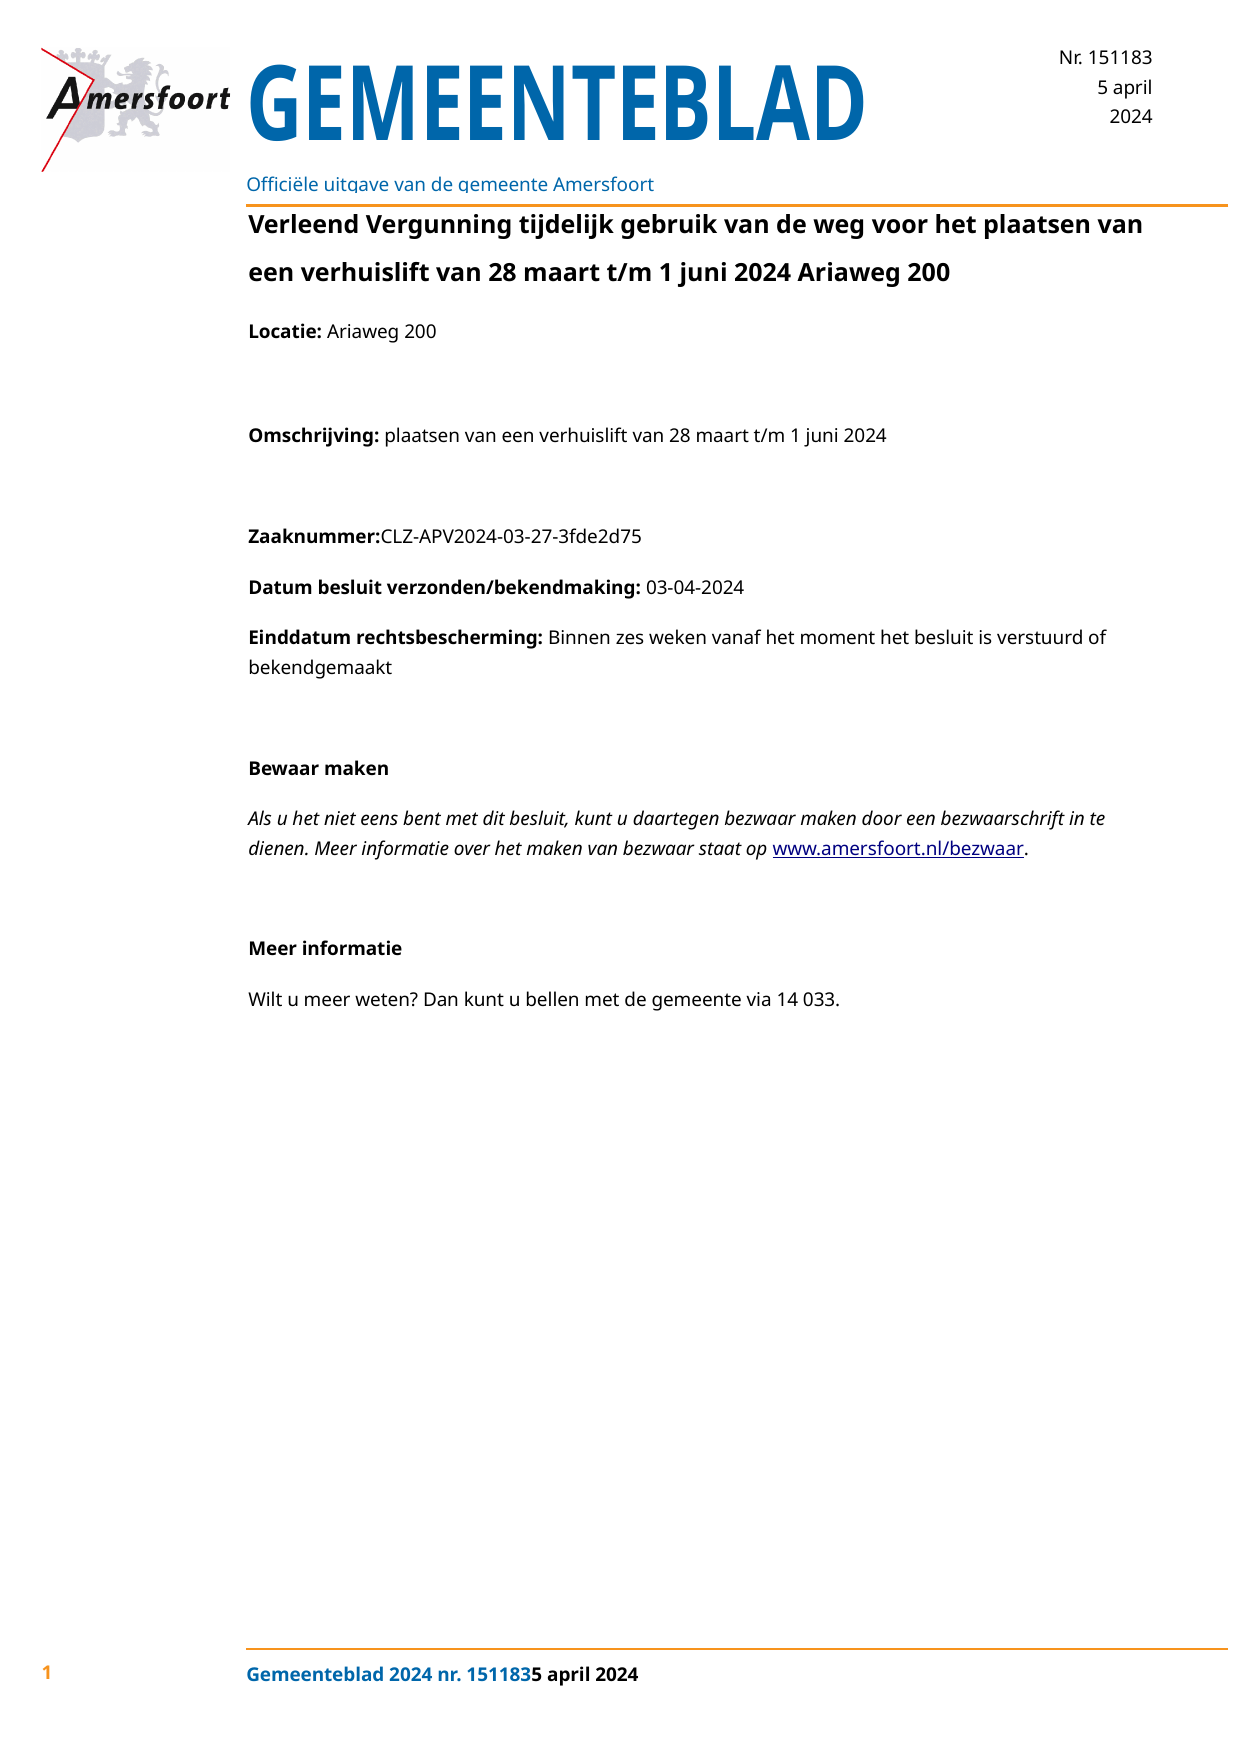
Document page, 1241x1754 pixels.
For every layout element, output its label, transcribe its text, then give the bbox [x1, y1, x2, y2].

text ﻿Omschrijving: plaatsen van een verhuislift van 28 maart t/m 1 juni 2024 [248, 419, 1152, 448]
text Verleend Vergunning tijdelijk gebruik van de weg voor het plaatsen van een verhuislift van 28 maart t/m 1 juni 2024 Ariaweg 200 [248, 207, 1152, 288]
picture [41, 47, 231, 172]
text Wilt u meer weten? Dan kunt u bellen met de gemeente via 14 033. [248, 986, 1152, 1012]
text Meer informatie [248, 936, 1152, 961]
text Datum besluit verzonden/bekendmaking: 03-04-2024 [248, 574, 1152, 600]
text Zaaknummer:CLZ-APV2024-03-27-3fde2d75 [248, 523, 1152, 549]
text Bewaar maken [248, 755, 1152, 781]
text Als u het niet eens bent met dit besluit, kunt u daartegen bezwaar maken door een bezwaarschrift in te dienen. Meer informatie over het maken van bezwaar staat op www.amersfoort.nl/bezwaar. [248, 805, 1152, 861]
text Locatie: Ariaweg 200 [248, 318, 1152, 344]
text Einddatum rechtsbescherming: Binnen zes weken vanaf het moment het besluit is verstuurd of bekendgemaakt [248, 624, 1152, 680]
